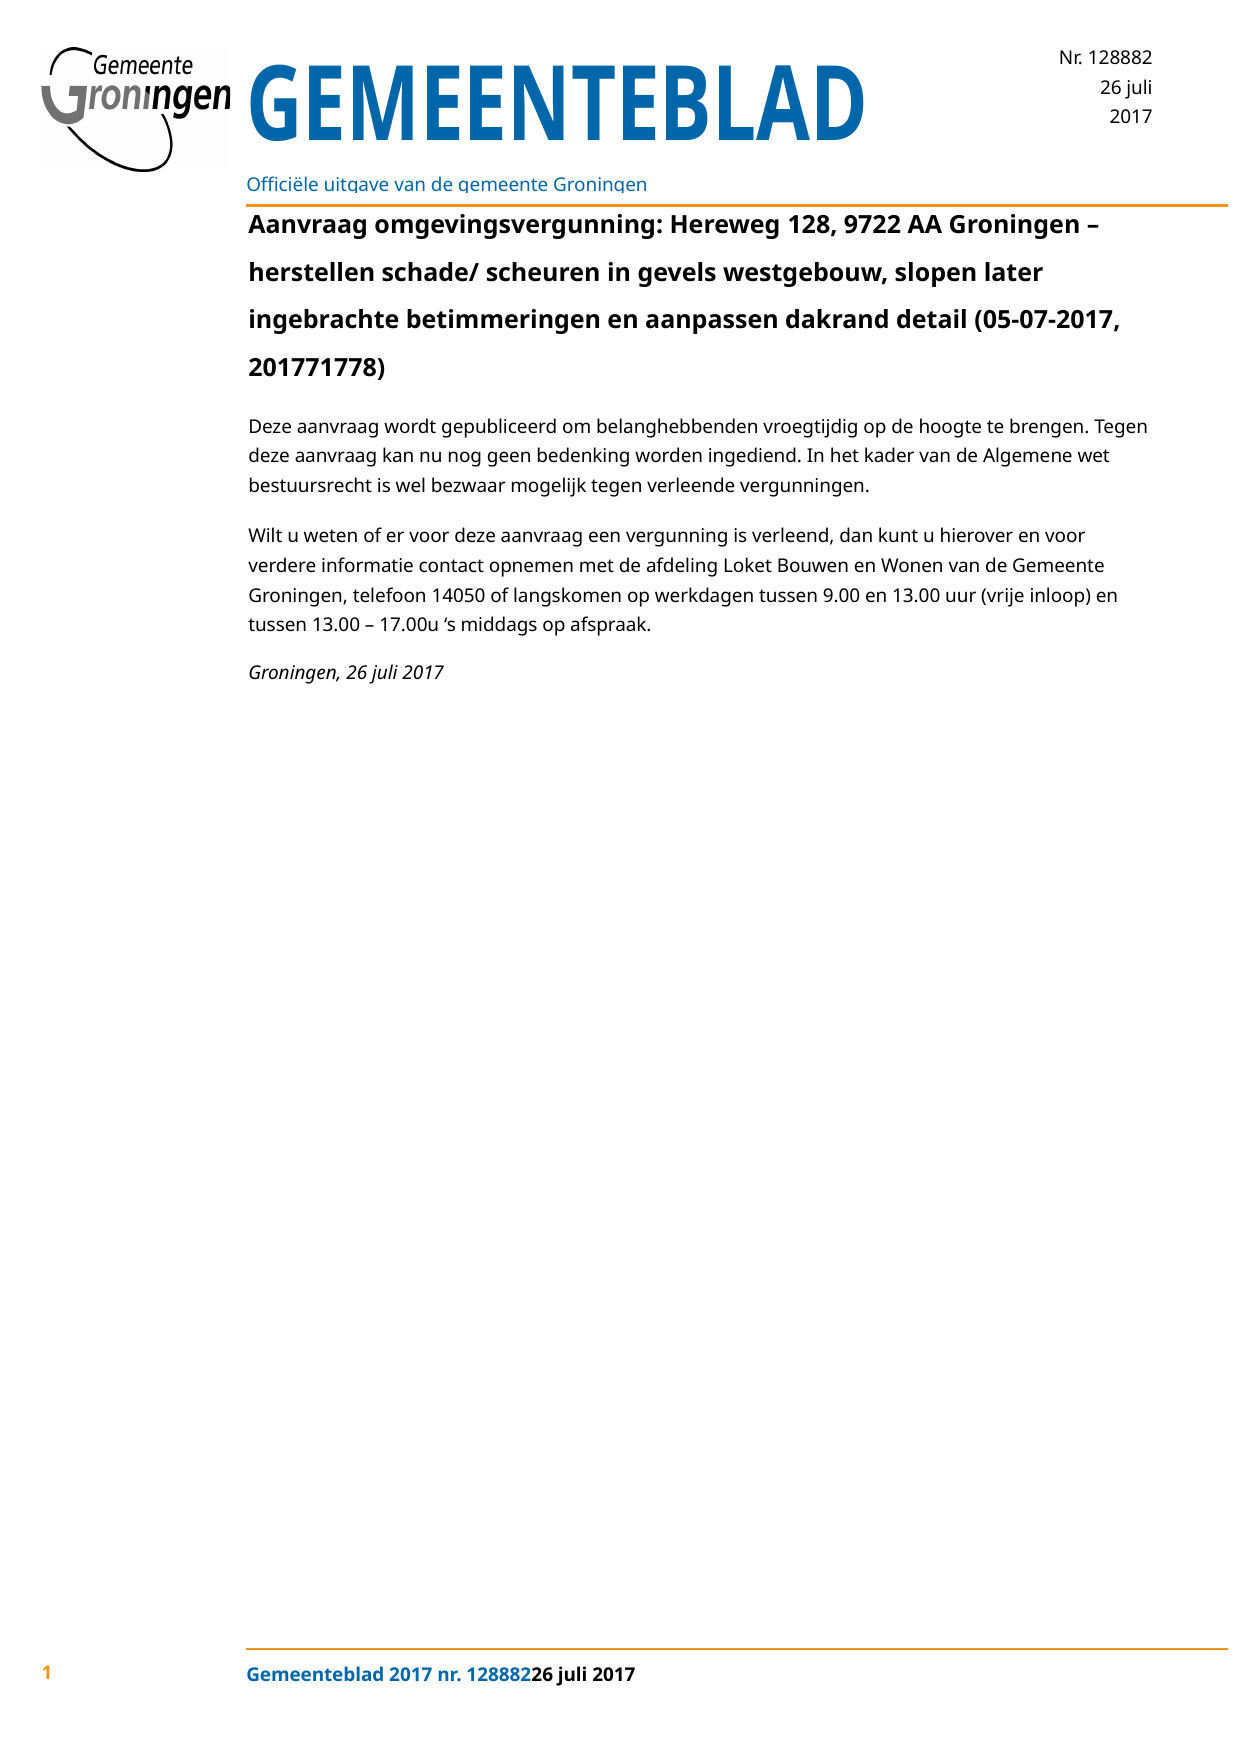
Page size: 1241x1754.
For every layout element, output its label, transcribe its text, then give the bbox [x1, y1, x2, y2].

picture [41, 47, 231, 172]
text Groningen, 26 juli 2017 [248, 659, 1152, 685]
text Aanvraag omgevingsvergunning: Hereweg 128, 9722 AA Groningen – herstellen schade/ scheuren in gevels westgebouw, slopen later ingebrachte betimmeringen en aanpassen dakrand detail (05-07-2017, 201771778) [248, 207, 1152, 384]
text Wilt u weten of er voor deze aanvraag een vergunning is verleend, dan kunt u hierover en voor verdere informatie contact opnemen met de afdeling Loket Bouwen en Wonen van de Gemeente Groningen, telefoon 14050 of langskomen op werkdagen tussen 9.00 en 13.00 uur (vrije inloop) en tussen 13.00 – 17.00u ‘s middags op afspraak. [248, 523, 1152, 637]
text Deze aanvraag wordt gepubliceerd om belanghebbenden vroegtijdig op de hoogte te brengen. Tegen deze aanvraag kan nu nog geen bedenking worden ingediend. In het kader van de Algemene wet bestuursrecht is wel bezwaar mogelijk tegen verleende vergunningen. [248, 413, 1152, 498]
